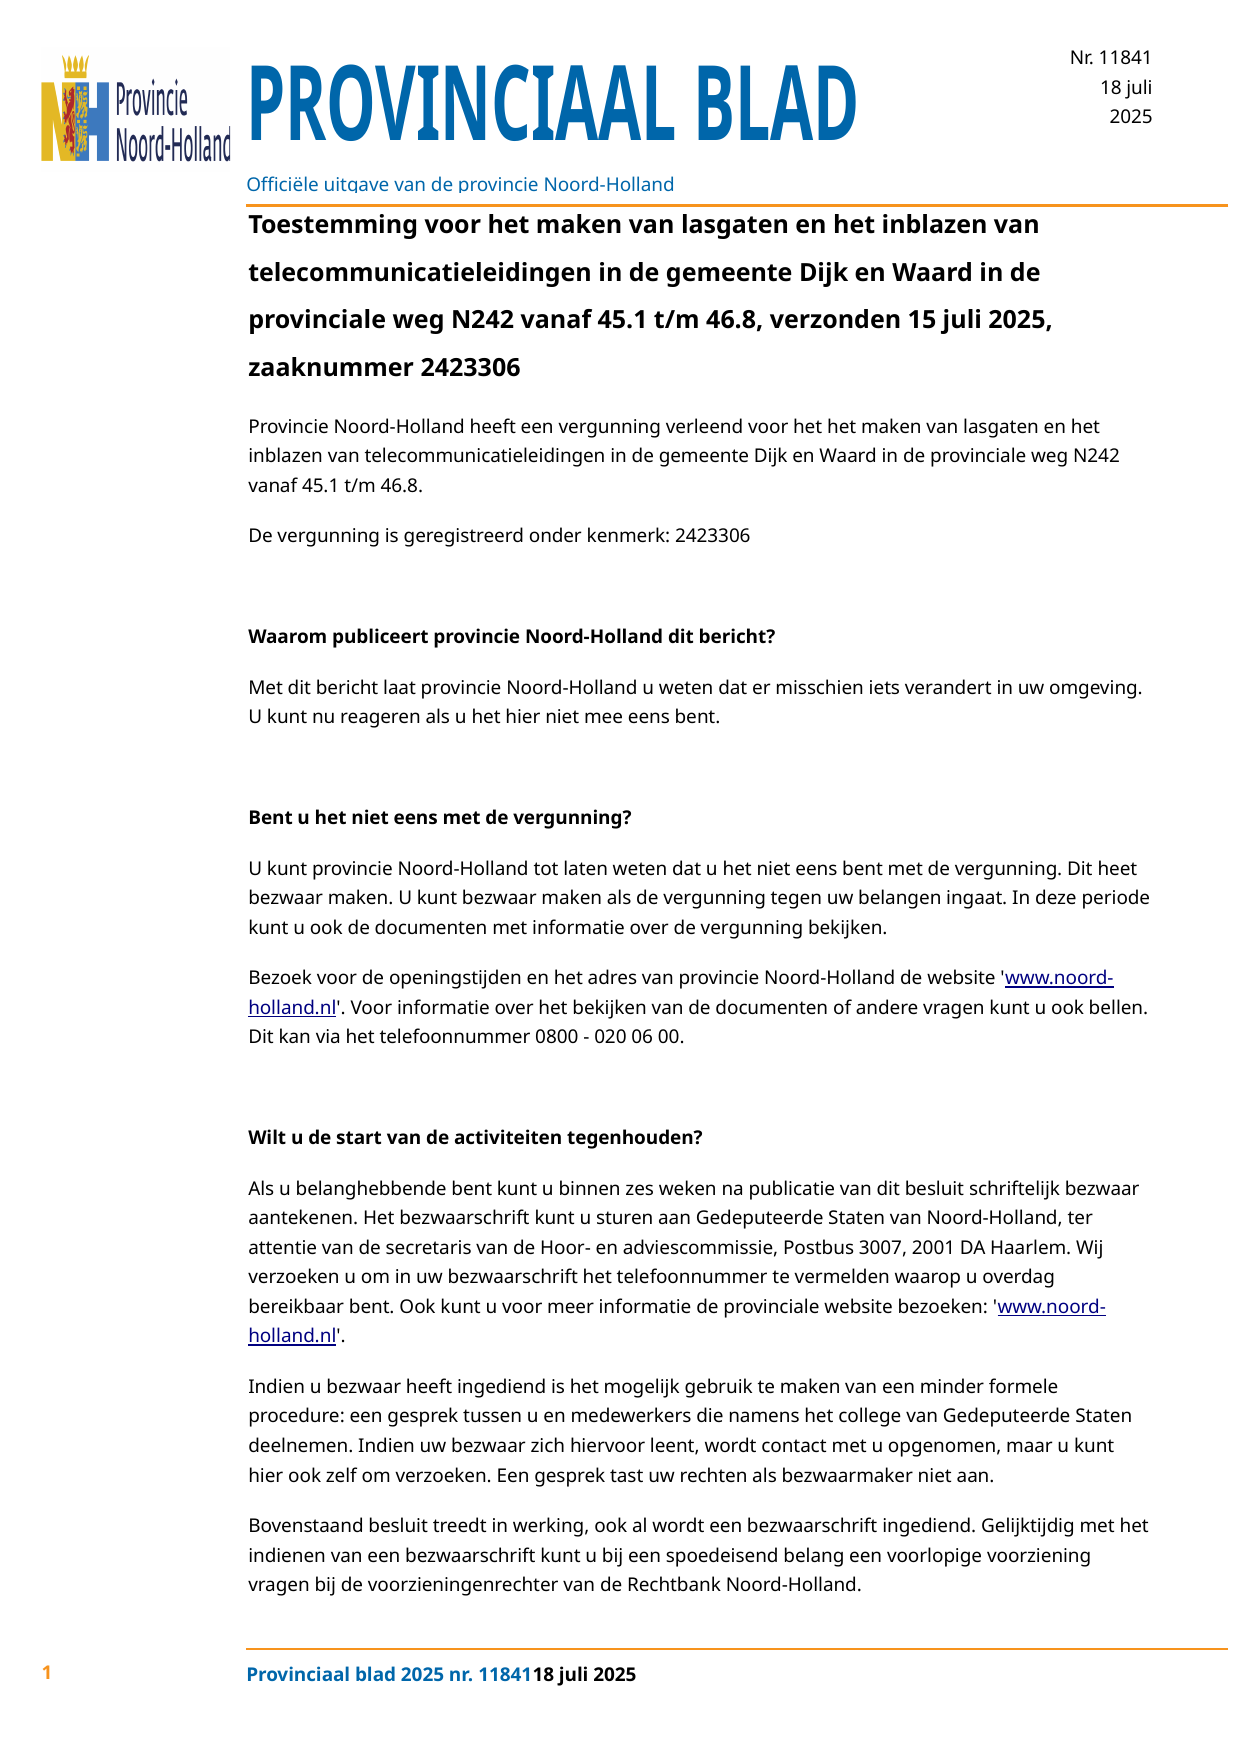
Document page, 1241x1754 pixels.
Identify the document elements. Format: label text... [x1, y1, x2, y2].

text Bent u het niet eens met de vergunning? [248, 804, 1152, 830]
picture [41, 47, 231, 172]
text Toestemming voor het maken van lasgaten en het inblazen van telecommunicatieleidingen in de gemeente Dijk en Waard in de provinciale weg N242 vanaf 45.1 t/m 46.8, verzonden 15 juli 2025, zaaknummer 2423306 [248, 207, 1152, 384]
text Indien u bezwaar heeft ingediend is het mogelijk gebruik te maken van een minder formele procedure: een gesprek tussen u en medewerkers die namens het college van Gedeputeerde Staten deelnemen. Indien uw bezwaar zich hiervoor leent, wordt contact met u opgenomen, maar u kunt hier ook zelf om verzoeken. Een gesprek tast uw rechten als bezwaarmaker niet aan. [248, 1373, 1152, 1488]
text Als u belanghebbende bent kunt u binnen zes weken na publicatie van dit besluit schriftelijk bezwaar aantekenen. Het bezwaarschrift kunt u sturen aan Gedeputeerde Staten van Noord-Holland, ter attentie van de secretaris van de Hoor- en adviescommissie, Postbus 3007, 2001 DA Haarlem. Wij verzoeken u om in uw bezwaarschrift het telefoonnummer te vermelden waarop u overdag bereikbaar bent. Ook kunt u voor meer informatie de provinciale website bezoeken: 'www.noord-holland.nl'. [248, 1175, 1152, 1348]
text Wilt u de start van de activiteiten tegenhouden? [248, 1124, 1152, 1150]
text Met dit bericht laat provincie Noord-Holland u weten dat er misschien iets verandert in uw omgeving. U kunt nu reageren als u het hier niet mee eens bent. [248, 674, 1152, 729]
text Waarom publiceert provincie Noord-Holland dit bericht? [248, 623, 1152, 649]
text Provincie Noord-Holland heeft een vergunning verleend voor het het maken van lasgaten en het inblazen van telecommunicatieleidingen in de gemeente Dijk en Waard in de provinciale weg N242 vanaf 45.1 t/m 46.8. [248, 413, 1152, 498]
text U kunt provincie Noord-Holland tot laten weten dat u het niet eens bent met de vergunning. Dit heet bezwaar maken. U kunt bezwaar maken als de vergunning tegen uw belangen ingaat. In deze periode kunt u ook de documenten met informatie over de vergunning bekijken. [248, 855, 1152, 940]
text Bovenstaand besluit treedt in werking, ook al wordt een bezwaarschrift ingediend. Gelijktijdig met het indienen van een bezwaarschrift kunt u bij een spoedeisend belang een voorlopige voorziening vragen bij de voorzieningenrechter van de Rechtbank Noord-Holland. [248, 1512, 1152, 1597]
text Bezoek voor de openingstijden en het adres van provincie Noord-Holland de website 'www.noord-holland.nl'. Voor informatie over het bekijken van de documenten of andere vragen kunt u ook bellen. Dit kan via het telefoonnummer 0800 - 020 06 00. [248, 964, 1152, 1049]
text De vergunning is geregistreerd onder kenmerk: 2423306 [248, 523, 1152, 548]
